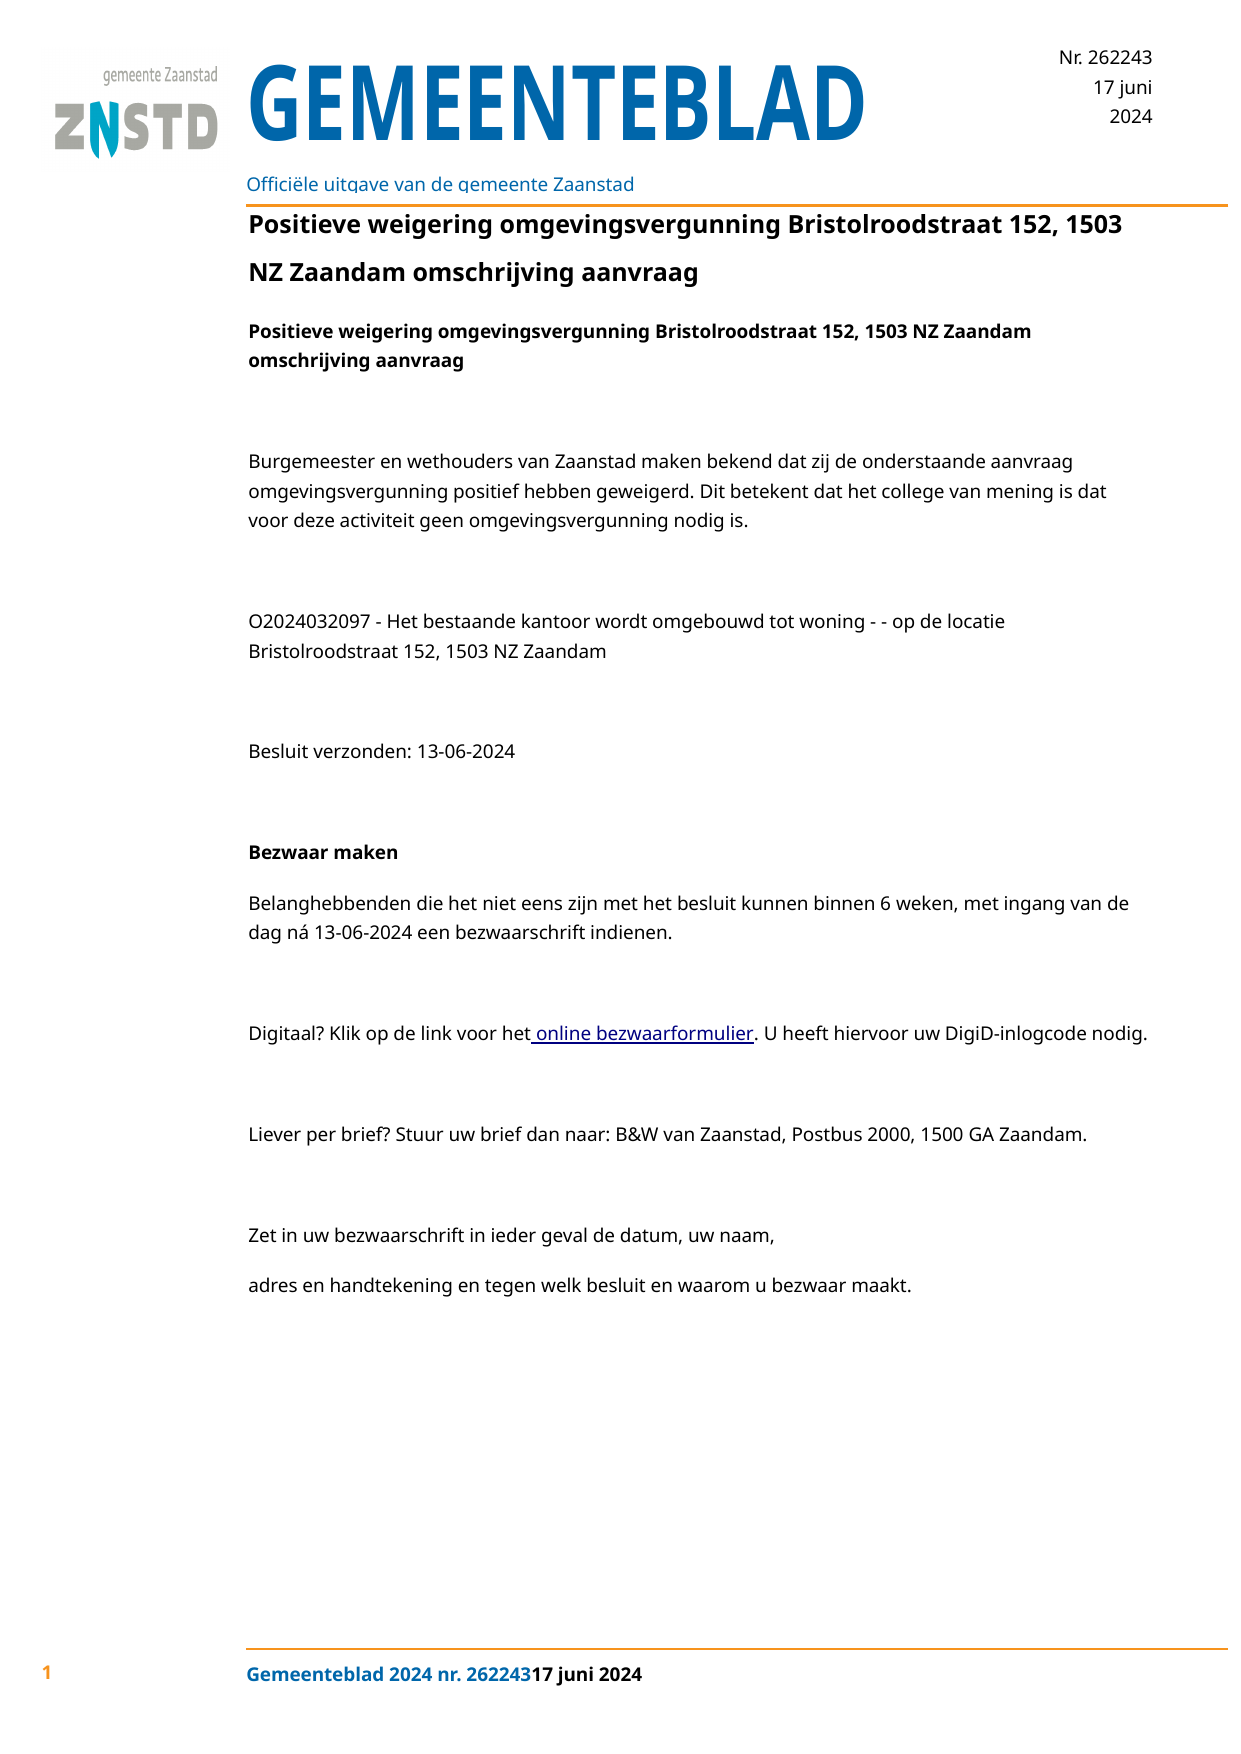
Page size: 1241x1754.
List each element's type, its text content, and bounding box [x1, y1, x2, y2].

text Zet in uw bezwaarschrift in ieder geval de datum, uw naam, [248, 1222, 1152, 1248]
text Belanghebbenden die het niet eens zijn met het besluit kunnen binnen 6 weken, met ingang van de dag ná 13-06-2024 een bezwaarschrift indienen. [248, 890, 1152, 945]
text Positieve weigering omgevingsvergunning Bristolroodstraat 152, 1503 NZ Zaandam omschrijving aanvraag [248, 318, 1152, 373]
text Burgemeester en wethouders van Zaanstad maken bekend dat zij de onderstaande aanvraag omgevingsvergunning positief hebben geweigerd. Dit betekent dat het college van mening is dat voor deze activiteit geen omgevingsvergunning nodig is. [248, 448, 1152, 533]
text Positieve weigering omgevingsvergunning Bristolroodstraat 152, 1503 NZ Zaandam omschrijving aanvraag [248, 207, 1152, 288]
text O2024032097 - Het bestaande kantoor wordt omgebouwd tot woning - - op de locatie Bristolroodstraat 152, 1503 NZ Zaandam [248, 608, 1152, 664]
text Besluit verzonden: 13-06-2024 [248, 739, 1152, 764]
picture [41, 47, 231, 172]
text adres en handtekening en tegen welk besluit en waarom u bezwaar maakt. [248, 1272, 1152, 1298]
text Liever per brief? Stuur uw brief dan naar: B&W van Zaanstad, Postbus 2000, 1500 GA Zaandam. [248, 1121, 1152, 1147]
text Bezwaar maken [248, 839, 1152, 865]
text Digitaal? Klik op de link voor het online bezwaarformulier. U heeft hiervoor uw DigiD-inlogcode nodig. [248, 1020, 1152, 1046]
